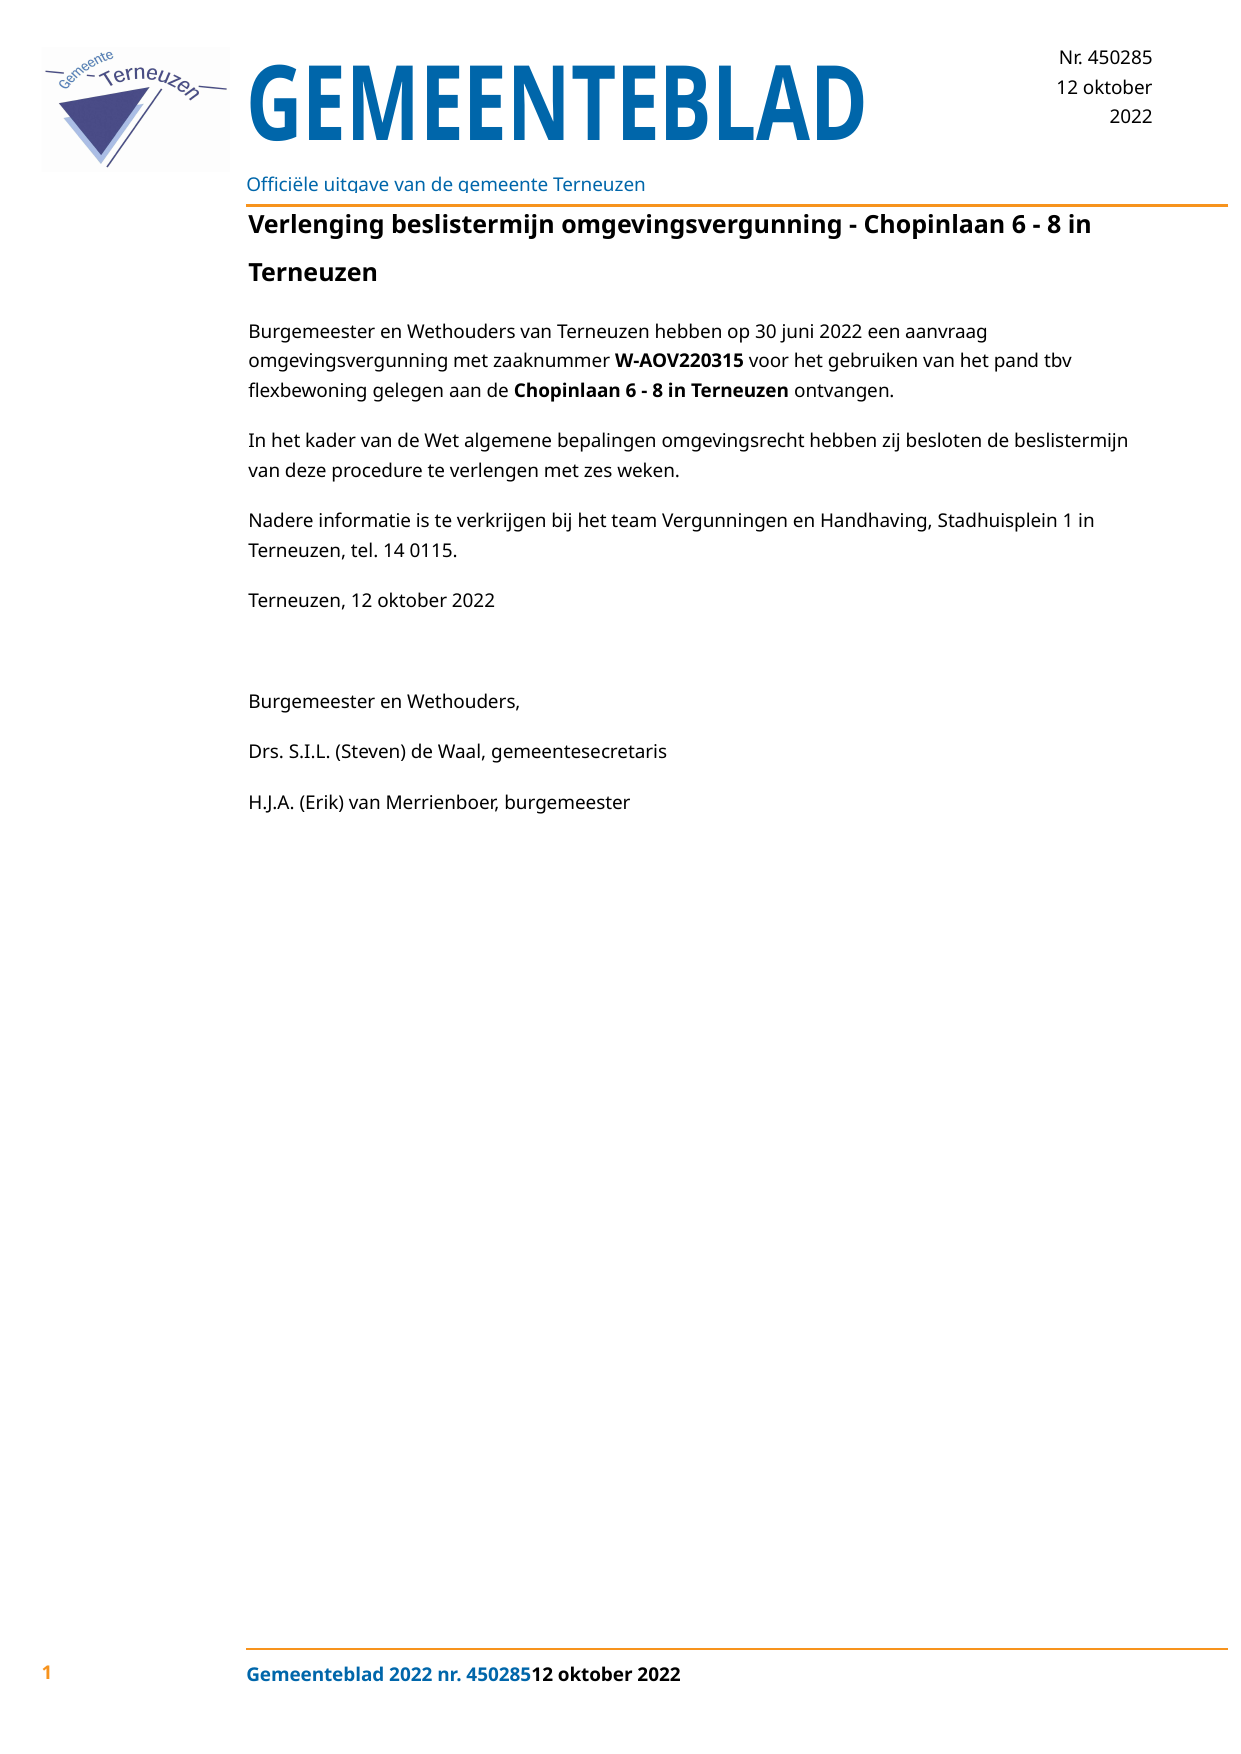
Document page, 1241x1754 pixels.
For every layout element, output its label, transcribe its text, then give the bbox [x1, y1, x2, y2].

picture [41, 47, 231, 172]
text Drs. S.I.L. (Steven) de Waal, gemeentesecretaris [248, 739, 1152, 764]
text In het kader van de Wet algemene bepalingen omgevingsrecht hebben zij besloten de beslistermijn van deze procedure te verlengen met zes weken. [248, 427, 1152, 483]
text Nadere informatie is te verkrijgen bij het team Vergunningen en Handhaving, Stadhuisplein 1 in Terneuzen, tel. 14 0115. [248, 507, 1152, 563]
text Verlenging beslistermijn omgevingsvergunning - Chopinlaan 6 - 8 in Terneuzen [248, 207, 1152, 288]
text Terneuzen, 12 oktober 2022 [248, 587, 1152, 613]
text Burgemeester en Wethouders van Terneuzen hebben op 30 juni 2022 een aanvraag omgevingsvergunning met zaaknummer W-AOV220315 voor het gebruiken van het pand tbv flexbewoning gelegen aan de Chopinlaan 6 - 8 in Terneuzen ontvangen. [248, 318, 1152, 403]
text H.J.A. (Erik) van Merrienboer, burgemeester [248, 789, 1152, 815]
text Burgemeester en Wethouders, [248, 688, 1152, 714]
